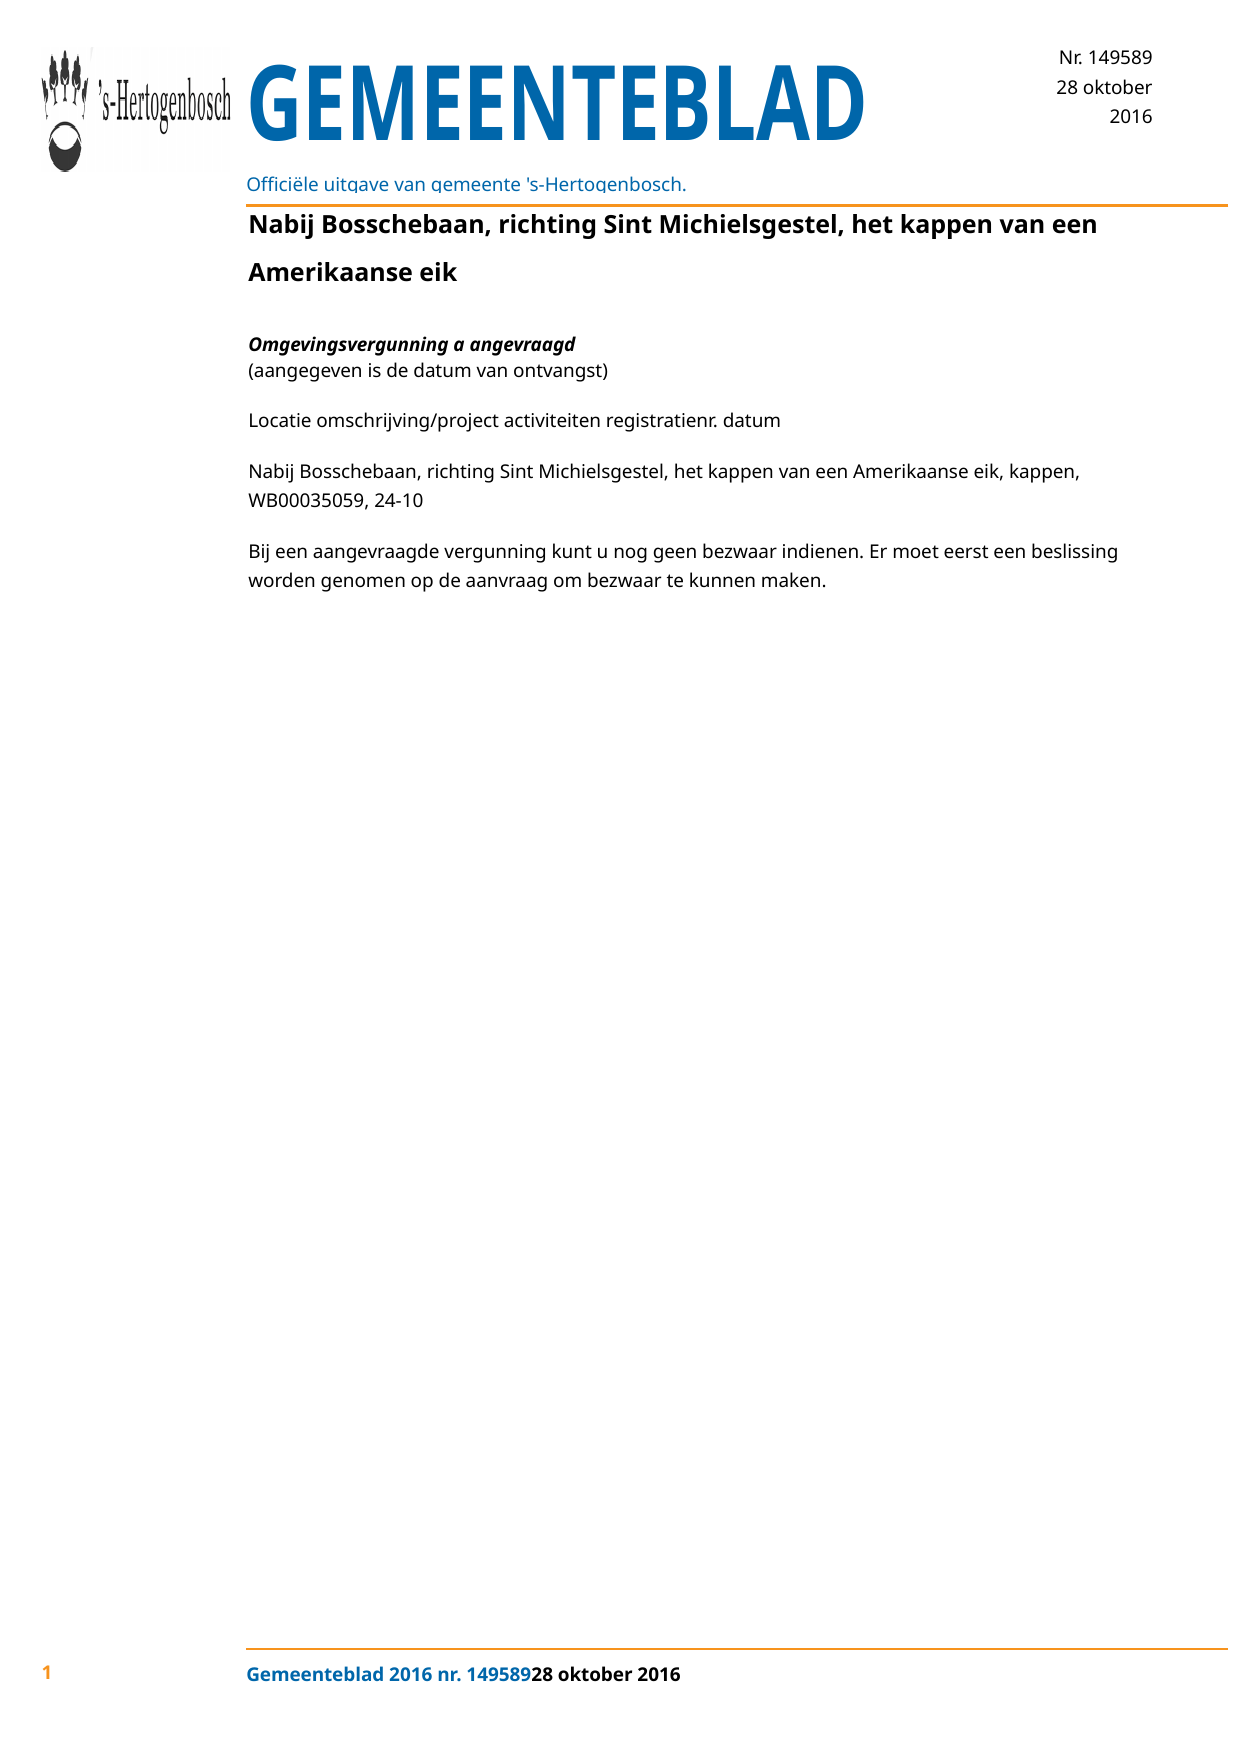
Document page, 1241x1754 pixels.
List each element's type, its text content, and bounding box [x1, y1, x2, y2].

text Bij een aangevraagde vergunning kunt u nog geen bezwaar indienen. Er moet eerst een beslissing worden genomen op de aanvraag om bezwaar te kunnen maken. [248, 538, 1152, 593]
text Nabij Bosschebaan, richting Sint Michielsgestel, het kappen van een Amerikaanse eik, kappen, WB00035059, 24-10 [248, 458, 1152, 513]
text Omgevingsvergunning a angevraagd [248, 331, 1152, 357]
text Locatie omschrijving/project activiteiten registratienr. datum [248, 408, 1152, 433]
picture [41, 47, 231, 172]
text Nabij Bosschebaan, richting Sint Michielsgestel, het kappen van een Amerikaanse eik [248, 207, 1152, 288]
text (aangegeven is de datum van ontvangst) [248, 357, 1152, 383]
